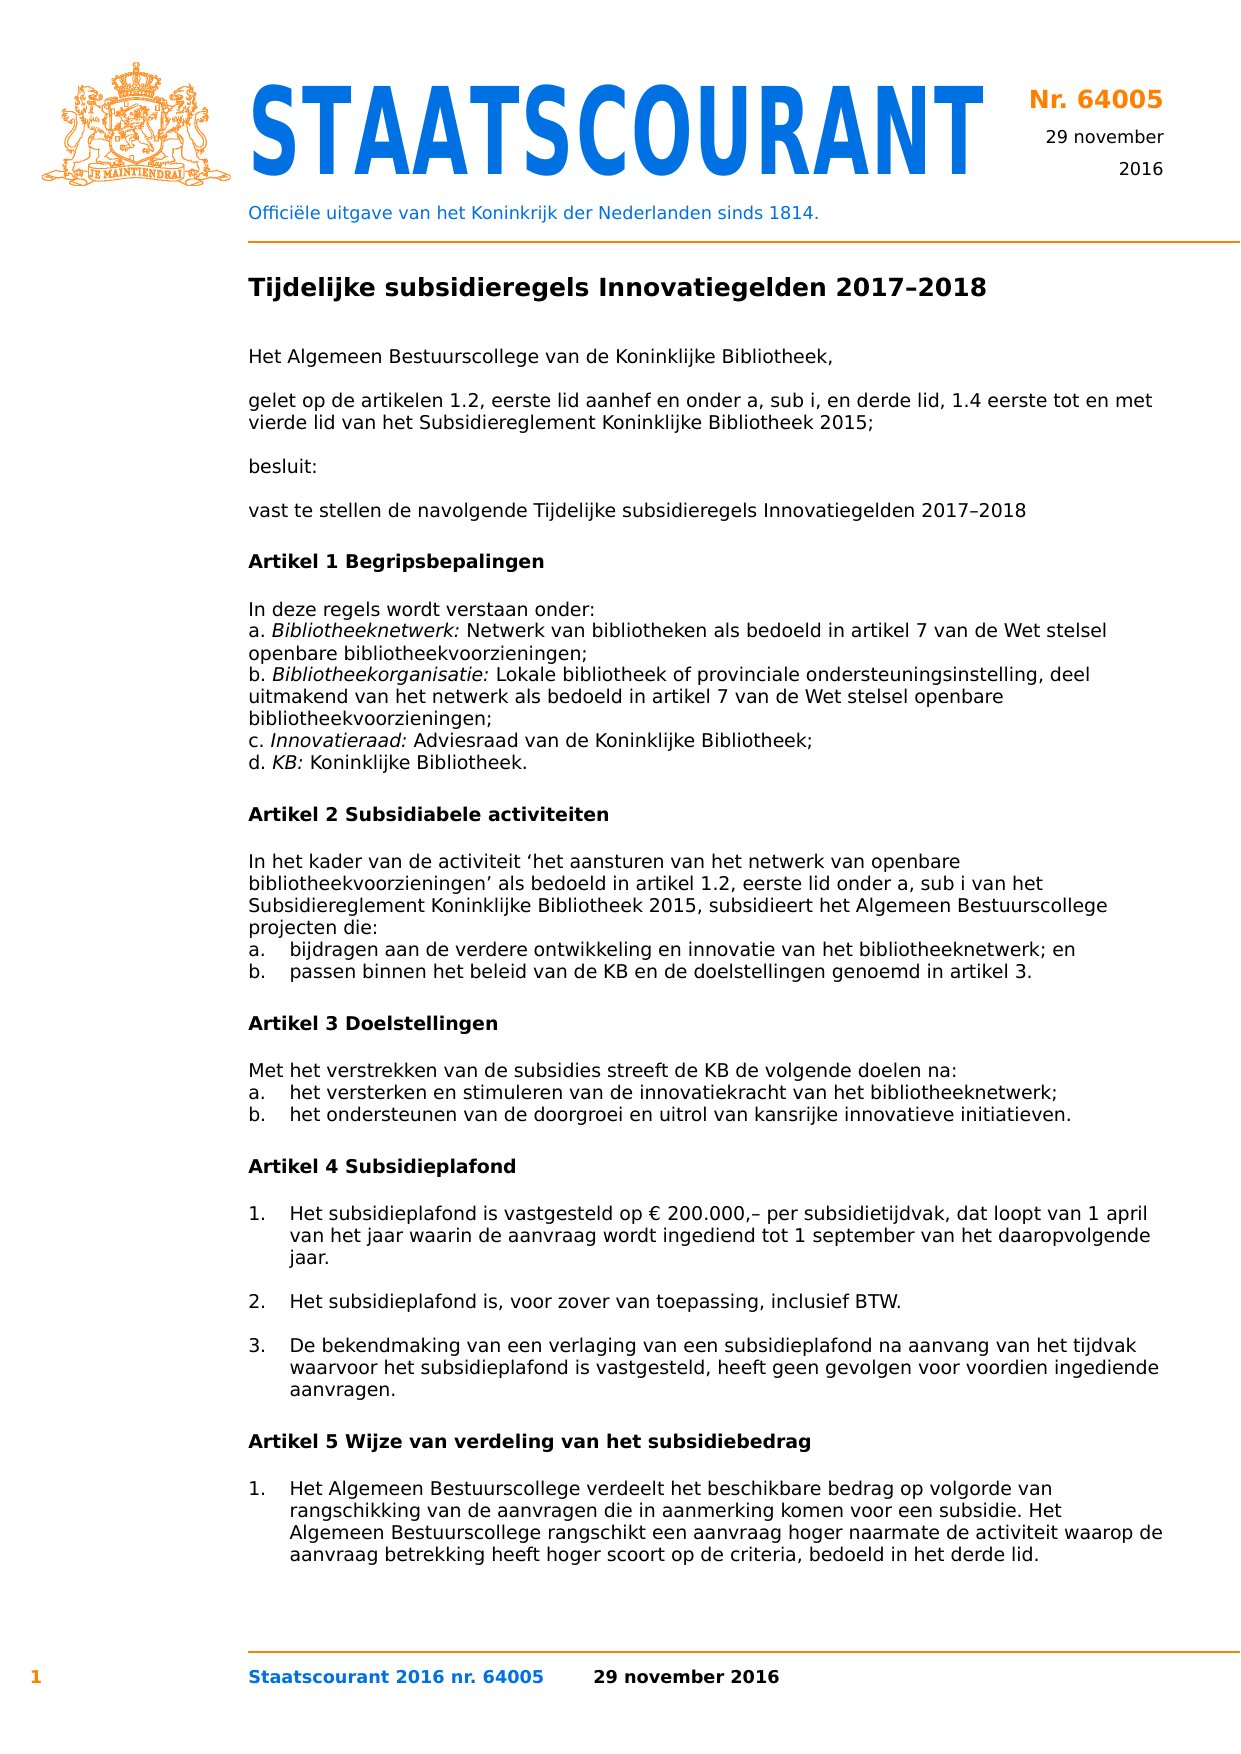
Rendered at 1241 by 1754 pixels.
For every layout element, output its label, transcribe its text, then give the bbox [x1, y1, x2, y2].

text b. passen binnen het beleid van de KB en de doelstellingen genoemd in artikel 3. [248, 961, 1163, 983]
table_header Nr. 64005 [998, 62, 1240, 121]
subtitle Artikel 2 Subsidiabele activiteiten [248, 804, 1163, 826]
text Met het verstrekken van de subsidies streeft de KB de volgende doelen na: [248, 1060, 1163, 1082]
text 2. Het subsidieplafond is, voor zover van toepassing, inclusief BTW. [248, 1291, 1163, 1313]
text b. het ondersteunen van de doorgroei en uitrol van kansrijke innovatieve initiatieven. [248, 1104, 1163, 1126]
text vast te stellen de navolgende Tijdelijke subsidieregels Innovatiegelden 2017–2018 [248, 499, 1163, 521]
text gelet op de artikelen 1.2, eerste lid aanhef en onder a, sub i, en derde lid, 1.4 eerste tot en met vierde lid van het Subsidiereglement Koninklijke Bibliotheek 2015; [248, 390, 1163, 434]
subtitle Artikel 3 Doelstellingen [248, 1013, 1163, 1035]
table_cell 2016 [998, 153, 1240, 203]
text Het Algemeen Bestuurscollege van de Koninklijke Bibliotheek, [248, 346, 1163, 368]
text a. het versterken en stimuleren van de innovatiekracht van het bibliotheeknetwerk; [248, 1082, 1163, 1104]
text b. Bibliotheekorganisatie: Lokale bibliotheek of provinciale ondersteuningsinstelling, deel uitmakend van het netwerk als bedoeld in artikel 7 van de Wet stelsel openbare bibliotheekvoorzieningen; [248, 664, 1163, 730]
picture [41, 62, 231, 186]
table_cell Officiële uitgave van het Koninkrijk der Nederlanden sinds 1814. [248, 203, 1240, 241]
table_header [25, 62, 248, 241]
text d. KB: Koninklijke Bibliotheek. [248, 752, 1163, 774]
table_header STAATSCOURANT [248, 62, 998, 203]
text In het kader van de activiteit ‘het aansturen van het netwerk van openbare bibliotheekvoorzieningen’ als bedoeld in artikel 1.2, eerste lid onder a, sub i van het Subsidiereglement Koninklijke Bibliotheek 2015, subsidieert het Algemeen Bestuurscollege projecten die: [248, 851, 1163, 939]
subtitle Tijdelijke subsidieregels Innovatiegelden 2017–2018 [248, 273, 1163, 302]
text 1. Het subsidieplafond is vastgesteld op € 200.000,– per subsidietijdvak, dat loopt van 1 april van het jaar waarin de aanvraag wordt ingediend tot 1 september van het daaropvolgende jaar. [248, 1203, 1163, 1269]
text a. Bibliotheeknetwerk: Netwerk van bibliotheken als bedoeld in artikel 7 van de Wet stelsel openbare bibliotheekvoorzieningen; [248, 620, 1163, 664]
text In deze regels wordt verstaan onder: [248, 598, 1163, 620]
text 1. Het Algemeen Bestuurscollege verdeelt het beschikbare bedrag op volgorde van rangschikking van de aanvragen die in aanmerking komen voor een subsidie. Het Algemeen Bestuurscollege rangschikt een aanvraag hoger naarmate de activiteit waarop de aanvraag betrekking heeft hoger scoort op de criteria, bedoeld in het derde lid. [248, 1478, 1163, 1566]
text c. Innovatieraad: Adviesraad van de Koninklijke Bibliotheek; [248, 730, 1163, 752]
table_cell 29 november [998, 121, 1240, 153]
subtitle Artikel 1 Begripsbepalingen [248, 551, 1163, 573]
subtitle Artikel 4 Subsidieplafond [248, 1156, 1163, 1178]
subtitle Artikel 5 Wijze van verdeling van het subsidiebedrag [248, 1431, 1163, 1453]
text 3. De bekendmaking van een verlaging van een subsidieplafond na aanvang van het tijdvak waarvoor het subsidieplafond is vastgesteld, heeft geen gevolgen voor voordien ingediende aanvragen. [248, 1335, 1163, 1401]
text a. bijdragen aan de verdere ontwikkeling en innovatie van het bibliotheeknetwerk; en [248, 939, 1163, 961]
text besluit: [248, 456, 1163, 478]
